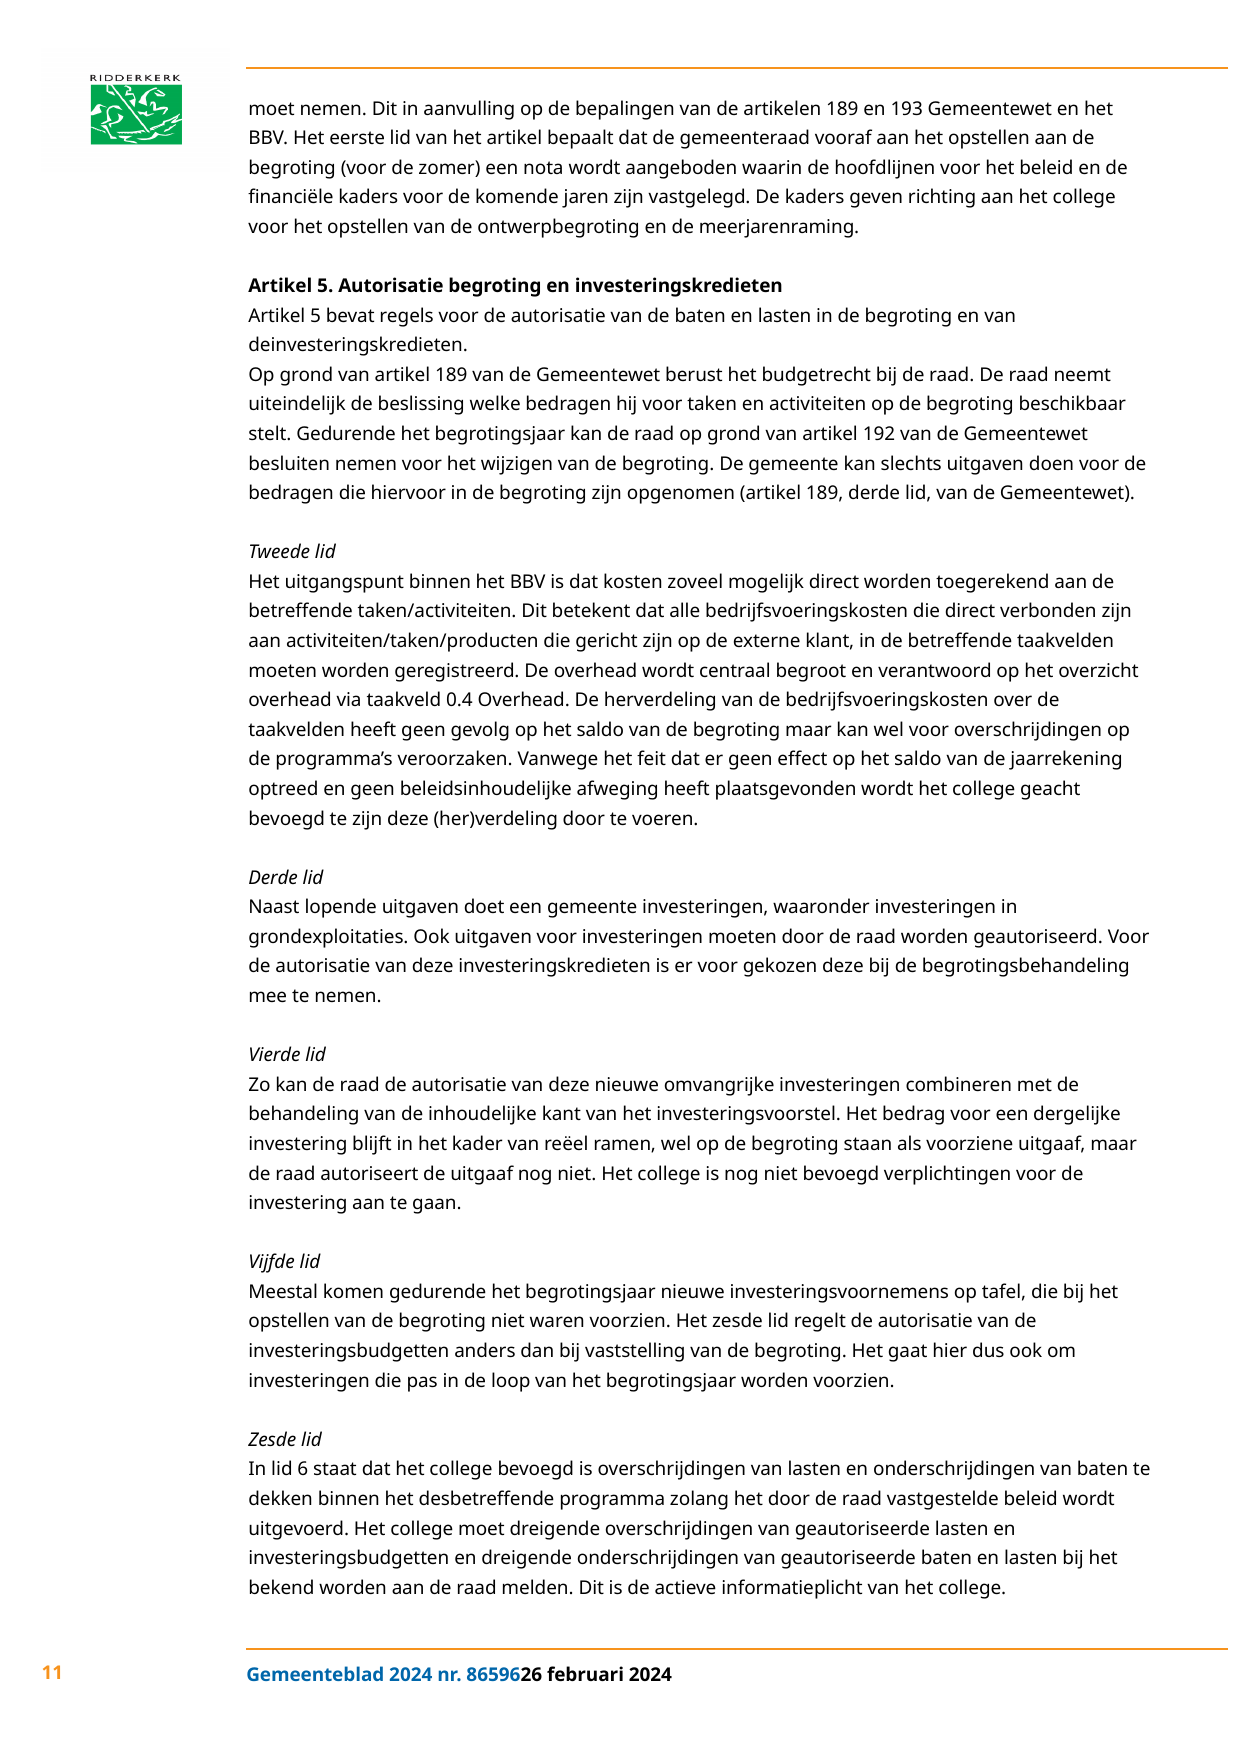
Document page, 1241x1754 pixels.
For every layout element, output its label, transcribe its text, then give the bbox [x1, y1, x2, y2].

text Zo kan de raad de autorisatie van deze nieuwe omvangrijke investeringen combineren met de behandeling van de inhoudelijke kant van het investeringsvoorstel. Het bedrag voor een dergelijke investering blijft in het kader van reëel ramen, wel op de begroting staan als voorziene uitgaaf, maar de raad autoriseert de uitgaaf nog niet. Het college is nog niet bevoegd verplichtingen voor de investering aan te gaan. [248, 1071, 1152, 1215]
text Artikel 5 bevat regels voor de autorisatie van de baten en lasten in de begroting en van deinvesteringskredieten. [248, 302, 1152, 357]
text moet nemen. Dit in aanvulling op de bepalingen van de artikelen 189 en 193 Gemeentewet en het BBV. Het eerste lid van het artikel bepaalt dat de gemeenteraad vooraf aan het opstellen aan de begroting (voor de zomer) een nota wordt aangeboden waarin de hoofdlijnen voor het beleid en de financiële kaders voor de komende jaren zijn vastgelegd. De kaders geven richting aan het college voor het opstellen van de ontwerpbegroting en de meerjarenraming. [248, 95, 1152, 239]
text Artikel 5. Autorisatie begroting en investeringskredieten [248, 272, 1152, 298]
text Het uitgangspunt binnen het BBV is dat kosten zoveel mogelijk direct worden toegerekend aan de betreffende taken/activiteiten. Dit betekent dat alle bedrijfsvoeringskosten die direct verbonden zijn aan activiteiten/taken/producten die gericht zijn op de externe klant, in de betreffende taakvelden moeten worden geregistreerd. De overhead wordt centraal begroot en verantwoord op het overzicht overhead via taakveld 0.4 Overhead. De herverdeling van de bedrijfsvoeringskosten over de taakvelden heeft geen gevolg op het saldo van de begroting maar kan wel voor overschrijdingen op de programma’s veroorzaken. Vanwege het feit dat er geen effect op het saldo van de jaarrekening optreed en geen beleidsinhoudelijke afweging heeft plaatsgevonden wordt het college geacht bevoegd te zijn deze (her)verdeling door te voeren. [248, 568, 1152, 831]
text Tweede lid [248, 538, 1152, 564]
text Vijfde lid [248, 1248, 1152, 1274]
text Derde lid [248, 864, 1152, 890]
text Meestal komen gedurende het begrotingsjaar nieuwe investeringsvoornemens op tafel, die bij het opstellen van de begroting niet waren voorzien. Het zesde lid regelt de autorisatie van de investeringsbudgetten anders dan bij vaststelling van de begroting. Het gaat hier dus ook om investeringen die pas in de loop van het begrotingsjaar worden voorzien. [248, 1278, 1152, 1393]
text Vierde lid [248, 1041, 1152, 1067]
text Naast lopende uitgaven doet een gemeente investeringen, waaronder investeringen in grondexploitaties. Ook uitgaven voor investeringen moeten door de raad worden geautoriseerd. Voor de autorisatie van deze investeringskredieten is er voor gekozen deze bij de begrotingsbehandeling mee te nemen. [248, 893, 1152, 1008]
text Zesde lid [248, 1426, 1152, 1452]
picture [41, 47, 231, 172]
text In lid 6 staat dat het college bevoegd is overschrijdingen van lasten en onderschrijdingen van baten te dekken binnen het desbetreffende programma zolang het door de raad vastgestelde beleid wordt uitgevoerd. Het college moet dreigende overschrijdingen van geautoriseerde lasten en investeringsbudgetten en dreigende onderschrijdingen van geautoriseerde baten en lasten bij het bekend worden aan de raad melden. Dit is de actieve informatieplicht van het college. [248, 1456, 1152, 1600]
text Op grond van artikel 189 van de Gemeentewet berust het budgetrecht bij de raad. De raad neemt uiteindelijk de beslissing welke bedragen hij voor taken en activiteiten op de begroting beschikbaar stelt. Gedurende het begrotingsjaar kan de raad op grond van artikel 192 van de Gemeentewet besluiten nemen voor het wijzigen van de begroting. De gemeente kan slechts uitgaven doen voor de bedragen die hiervoor in de begroting zijn opgenomen (artikel 189, derde lid, van de Gemeentewet). [248, 361, 1152, 505]
